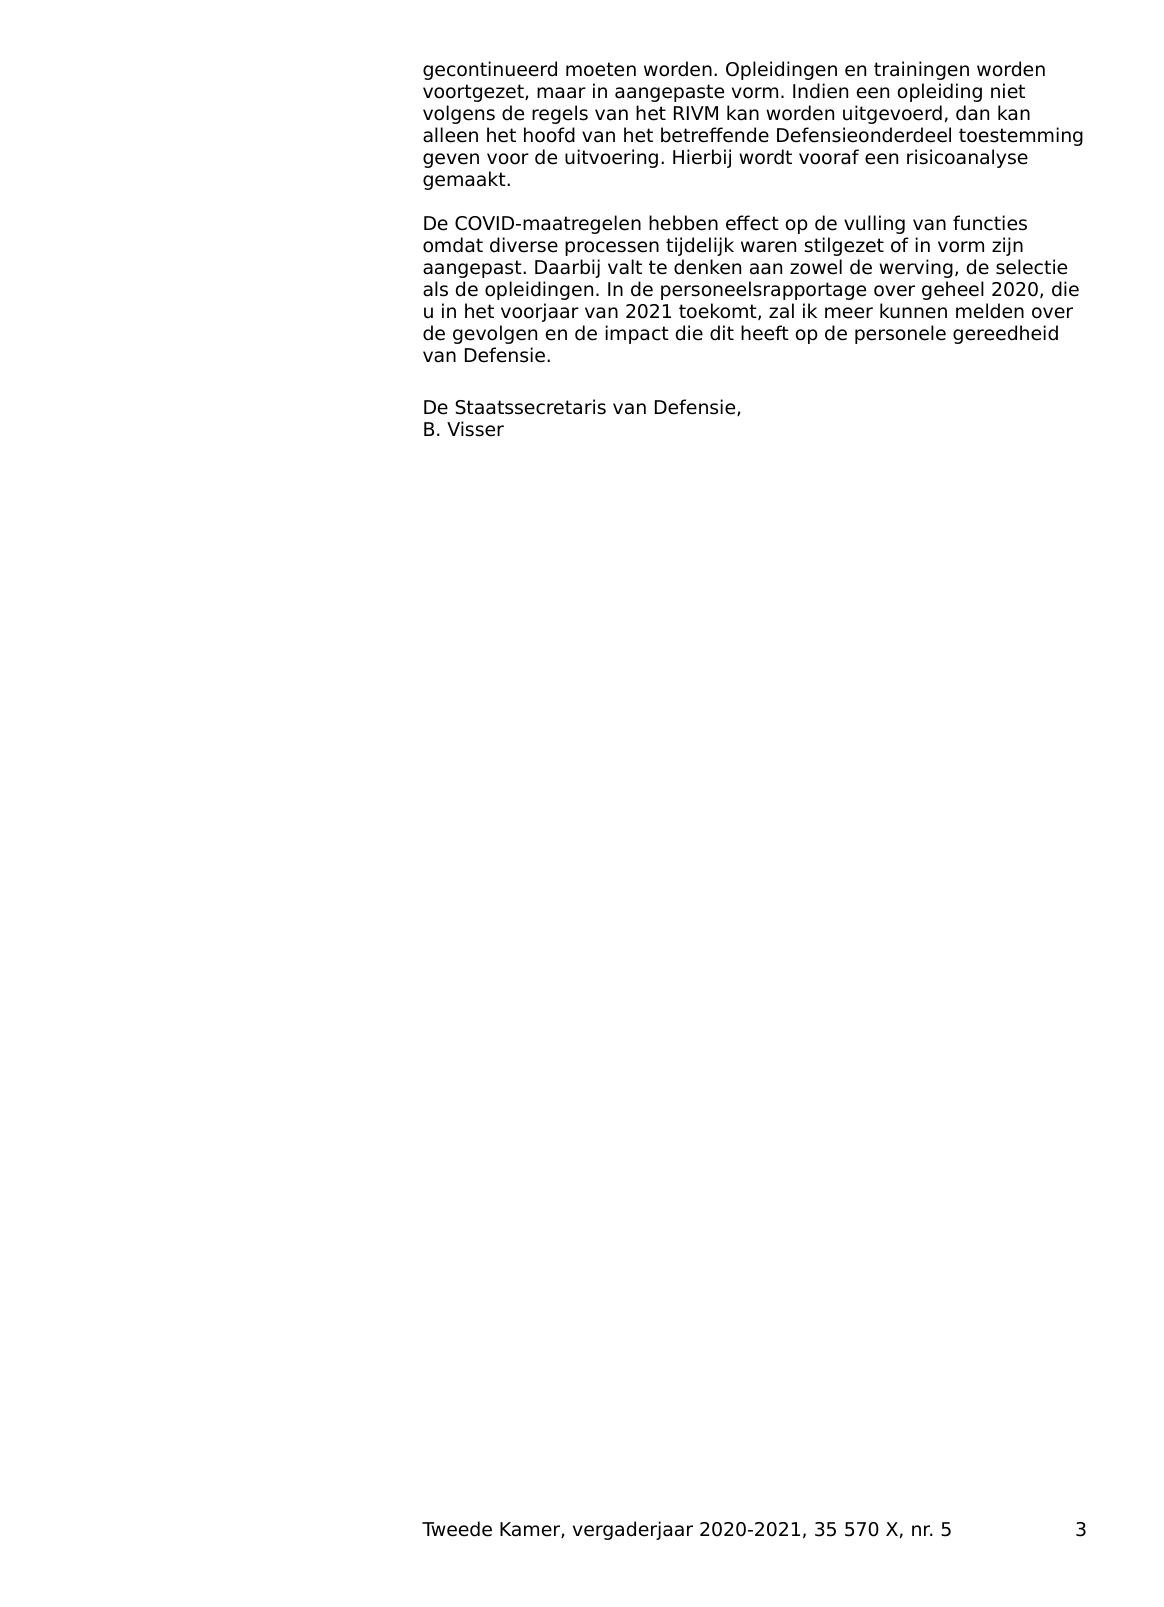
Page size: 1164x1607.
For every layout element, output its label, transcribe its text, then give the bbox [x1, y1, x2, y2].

text gecontinueerd moeten worden. Opleidingen en trainingen worden voortgezet, maar in aangepaste vorm. Indien een opleiding niet volgens de regels van het RIVM kan worden uitgevoerd, dan kan alleen het hoofd van het betreffende Defensieonderdeel toestemming geven voor de uitvoering. Hierbij wordt vooraf een risicoanalyse gemaakt. [422, 59, 1087, 191]
text De Staatssecretaris van Defensie, B. Visser [422, 397, 1087, 441]
text De COVID-maatregelen hebben effect op de vulling van functies omdat diverse processen tijdelijk waren stilgezet of in vorm zijn aangepast. Daarbij valt te denken aan zowel de werving, de selectie als de opleidingen. In de personeelsrapportage over geheel 2020, die u in het voorjaar van 2021 toekomt, zal ik meer kunnen melden over de gevolgen en de impact die dit heeft op de personele gereedheid van Defensie. [422, 213, 1087, 367]
